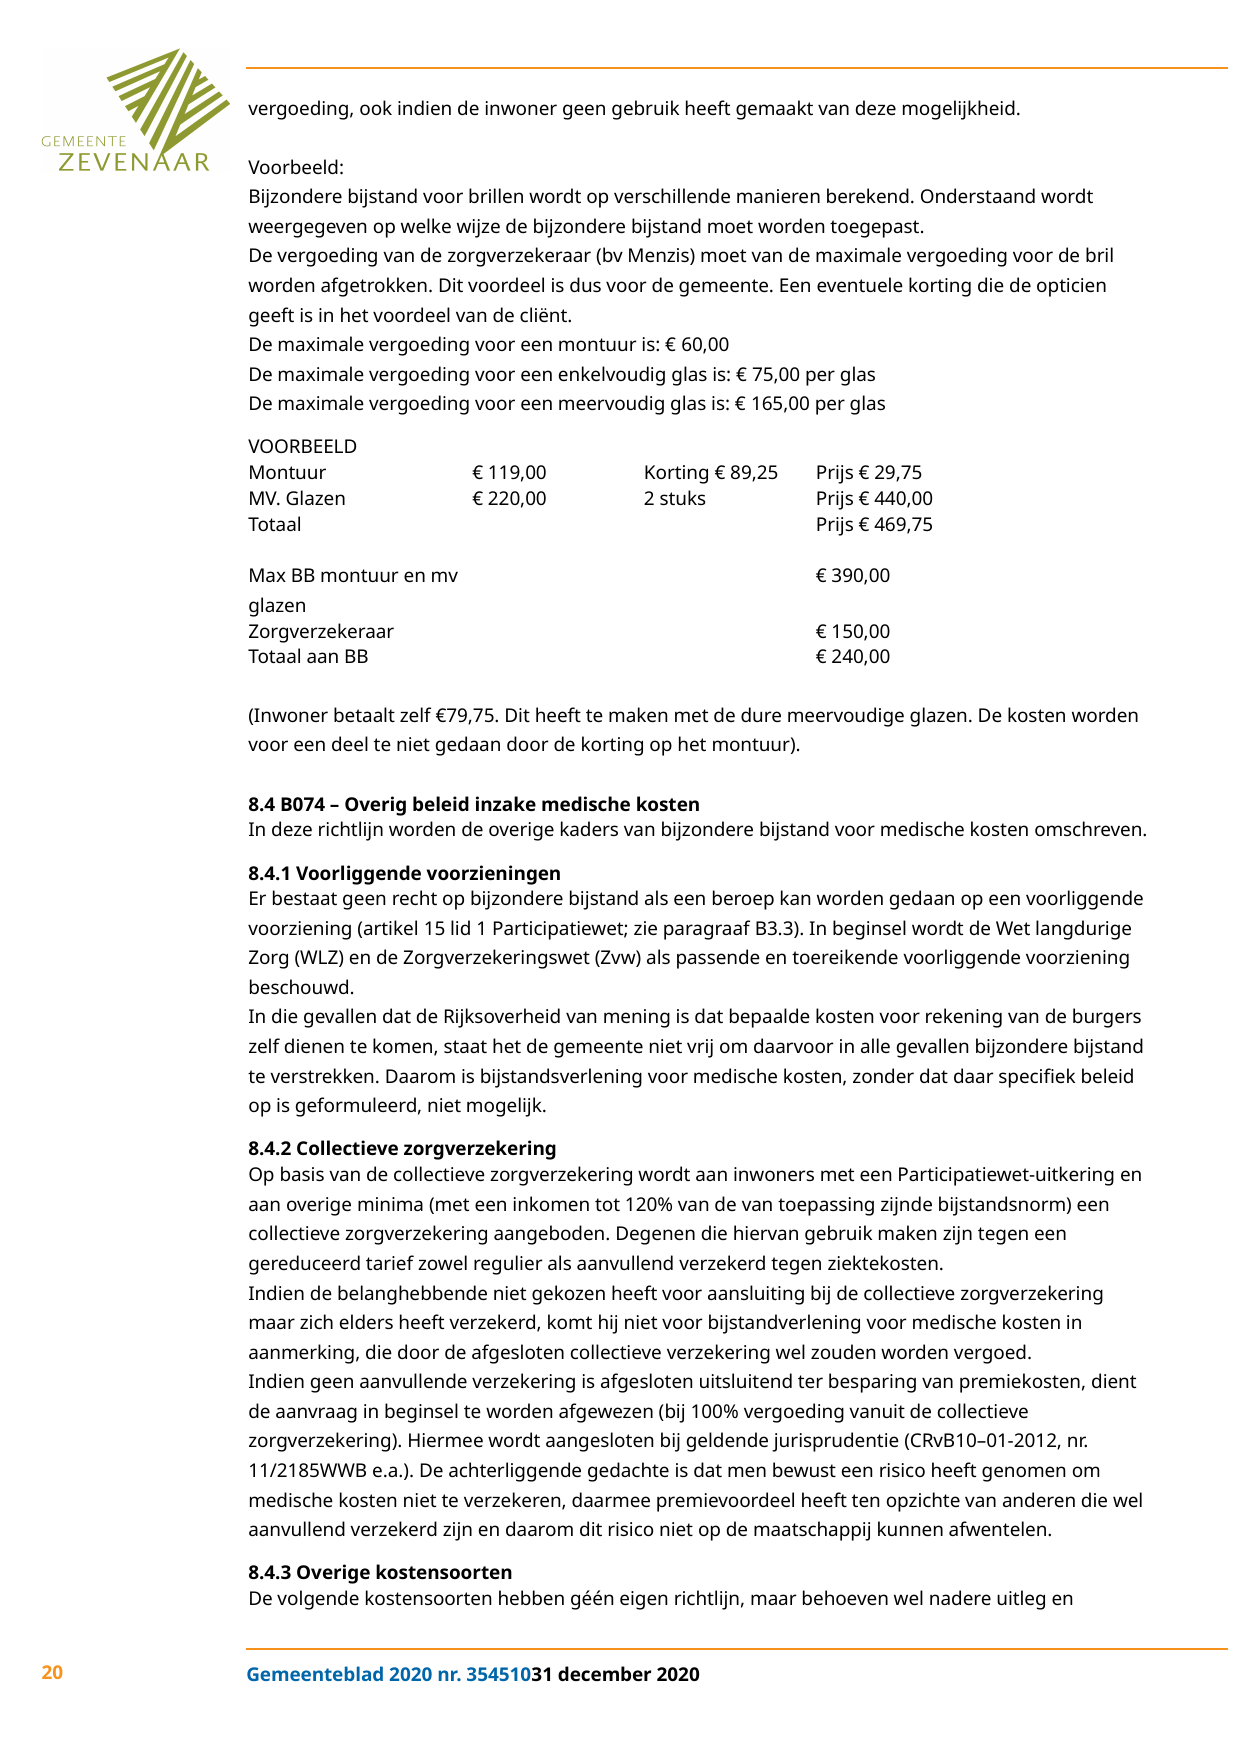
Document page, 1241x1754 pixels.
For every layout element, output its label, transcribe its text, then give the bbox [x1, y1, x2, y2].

table_cell [816, 537, 1152, 562]
text 8.4.3 Overige kostensoorten [248, 1559, 1152, 1585]
text De maximale vergoeding voor een meervoudig glas is: € 165,00 per glas [248, 391, 1152, 416]
table_cell [644, 511, 816, 537]
text Bijzondere bijstand voor brillen wordt op verschillende manieren berekend. Onderstaand wordt weergegeven op welke wijze de bijzondere bijstand moet worden toegepast. [248, 183, 1152, 239]
table_cell € 390,00 [816, 563, 1152, 618]
text Indien geen aanvullende verzekering is afgesloten uitsluitend ter besparing van premiekosten, dient de aanvraag in beginsel te worden afgewezen (bij 100% vergoeding vanuit de collectieve zorgverzekering). Hiermee wordt aangesloten bij geldende jurisprudentie (CRvB10–01-2012, nr. 11/2185WWB e.a.). De achterliggende gedachte is dat men bewust een risico heeft genomen om medische kosten niet te verzekeren, daarmee premievoordeel heeft ten opzichte van anderen die wel aanvullend verzekerd zijn en daarom dit risico niet op de maatschappij kunnen afwentelen. [248, 1368, 1152, 1542]
text 8.4.2 Collectieve zorgverzekering [248, 1136, 1152, 1161]
text De vergoeding van de zorgverzekeraar (bv Menzis) moet van de maximale vergoeding voor de bril worden afgetrokken. Dit voordeel is dus voor de gemeente. Een eventuele korting die de opticien geeft is in het voordeel van de cliënt. [248, 243, 1152, 328]
table_cell [472, 644, 644, 669]
table_cell [644, 563, 816, 618]
text De volgende kostensoorten hebben géén eigen richtlijn, maar behoeven wel nadere uitleg en [248, 1585, 1152, 1611]
text Indien de belanghebbende niet gekozen heeft voor aansluiting bij de collectieve zorgverzekering maar zich elders heeft verzekerd, komt hij niet voor bijstandverlening voor medische kosten in aanmerking, die door de afgesloten collectieve verzekering wel zouden worden vergoed. [248, 1280, 1152, 1364]
table_cell Totaal [248, 511, 472, 537]
table_cell € 240,00 [816, 644, 1152, 669]
table_cell [472, 537, 644, 562]
table_cell Prijs € 440,00 [816, 485, 1152, 511]
table_header Korting € 89,25 [644, 460, 816, 485]
table_cell MV. Glazen [248, 485, 472, 511]
text (Inwoner betaalt zelf €79,75. Dit heeft te maken met de dure meervoudige glazen. De kosten worden voor een deel te niet gedaan door de korting op het montuur). [248, 702, 1152, 757]
table_cell Prijs € 469,75 [816, 511, 1152, 537]
text VOORBEELD [248, 434, 1152, 459]
table_cell [248, 537, 472, 562]
table_cell 2 stuks [644, 485, 816, 511]
text 8.4.1 Voorliggende voorzieningen [248, 860, 1152, 885]
picture [41, 47, 231, 172]
table_cell [472, 563, 644, 618]
text 8.4 B074 – Overig beleid inzake medische kosten [248, 791, 1152, 817]
table_cell € 220,00 [472, 485, 644, 511]
table_cell Max BB montuur en mv glazen [248, 563, 472, 618]
table_cell Zorgverzekeraar [248, 618, 472, 643]
text Op basis van de collectieve zorgverzekering wordt aan inwoners met een Participatiewet-uitkering en aan overige minima (met een inkomen tot 120% van de van toepassing zijnde bijstandsnorm) een collectieve zorgverzekering aangeboden. Degenen die hiervan gebruik maken zijn tegen een gereduceerd tarief zowel regulier als aanvullend verzekerd tegen ziektekosten. [248, 1161, 1152, 1276]
table_header Montuur [248, 460, 472, 485]
table_cell [644, 537, 816, 562]
text Er bestaat geen recht op bijzondere bijstand als een beroep kan worden gedaan op een voorliggende voorziening (artikel 15 lid 1 Participatiewet; zie paragraaf B3.3). In beginsel wordt de Wet langdurige Zorg (WLZ) en de Zorgverzekeringswet (Zvw) als passende en toereikende voorliggende voorziening beschouwd. [248, 885, 1152, 1000]
text In die gevallen dat de Rijksoverheid van mening is dat bepaalde kosten voor rekening van de burgers zelf dienen te komen, staat het de gemeente niet vrij om daarvoor in alle gevallen bijzondere bijstand te verstrekken. Daarom is bijstandsverlening voor medische kosten, zonder dat daar specifiek beleid op is geformuleerd, niet mogelijk. [248, 1004, 1152, 1118]
text Voorbeeld: [248, 154, 1152, 180]
text De maximale vergoeding voor een enkelvoudig glas is: € 75,00 per glas [248, 361, 1152, 387]
table_cell [644, 644, 816, 669]
table_header Prijs € 29,75 [816, 460, 1152, 485]
table_cell [472, 511, 644, 537]
table_cell [644, 618, 816, 643]
text vergoeding, ook indien de inwoner geen gebruik heeft gemaakt van deze mogelijkheid. [248, 95, 1152, 121]
table_cell Totaal aan BB [248, 644, 472, 669]
text De maximale vergoeding voor een montuur is: € 60,00 [248, 331, 1152, 357]
table_header € 119,00 [472, 460, 644, 485]
text In deze richtlijn worden de overige kaders van bijzondere bijstand voor medische kosten omschreven. [248, 817, 1152, 842]
table_cell € 150,00 [816, 618, 1152, 643]
table_cell [472, 618, 644, 643]
